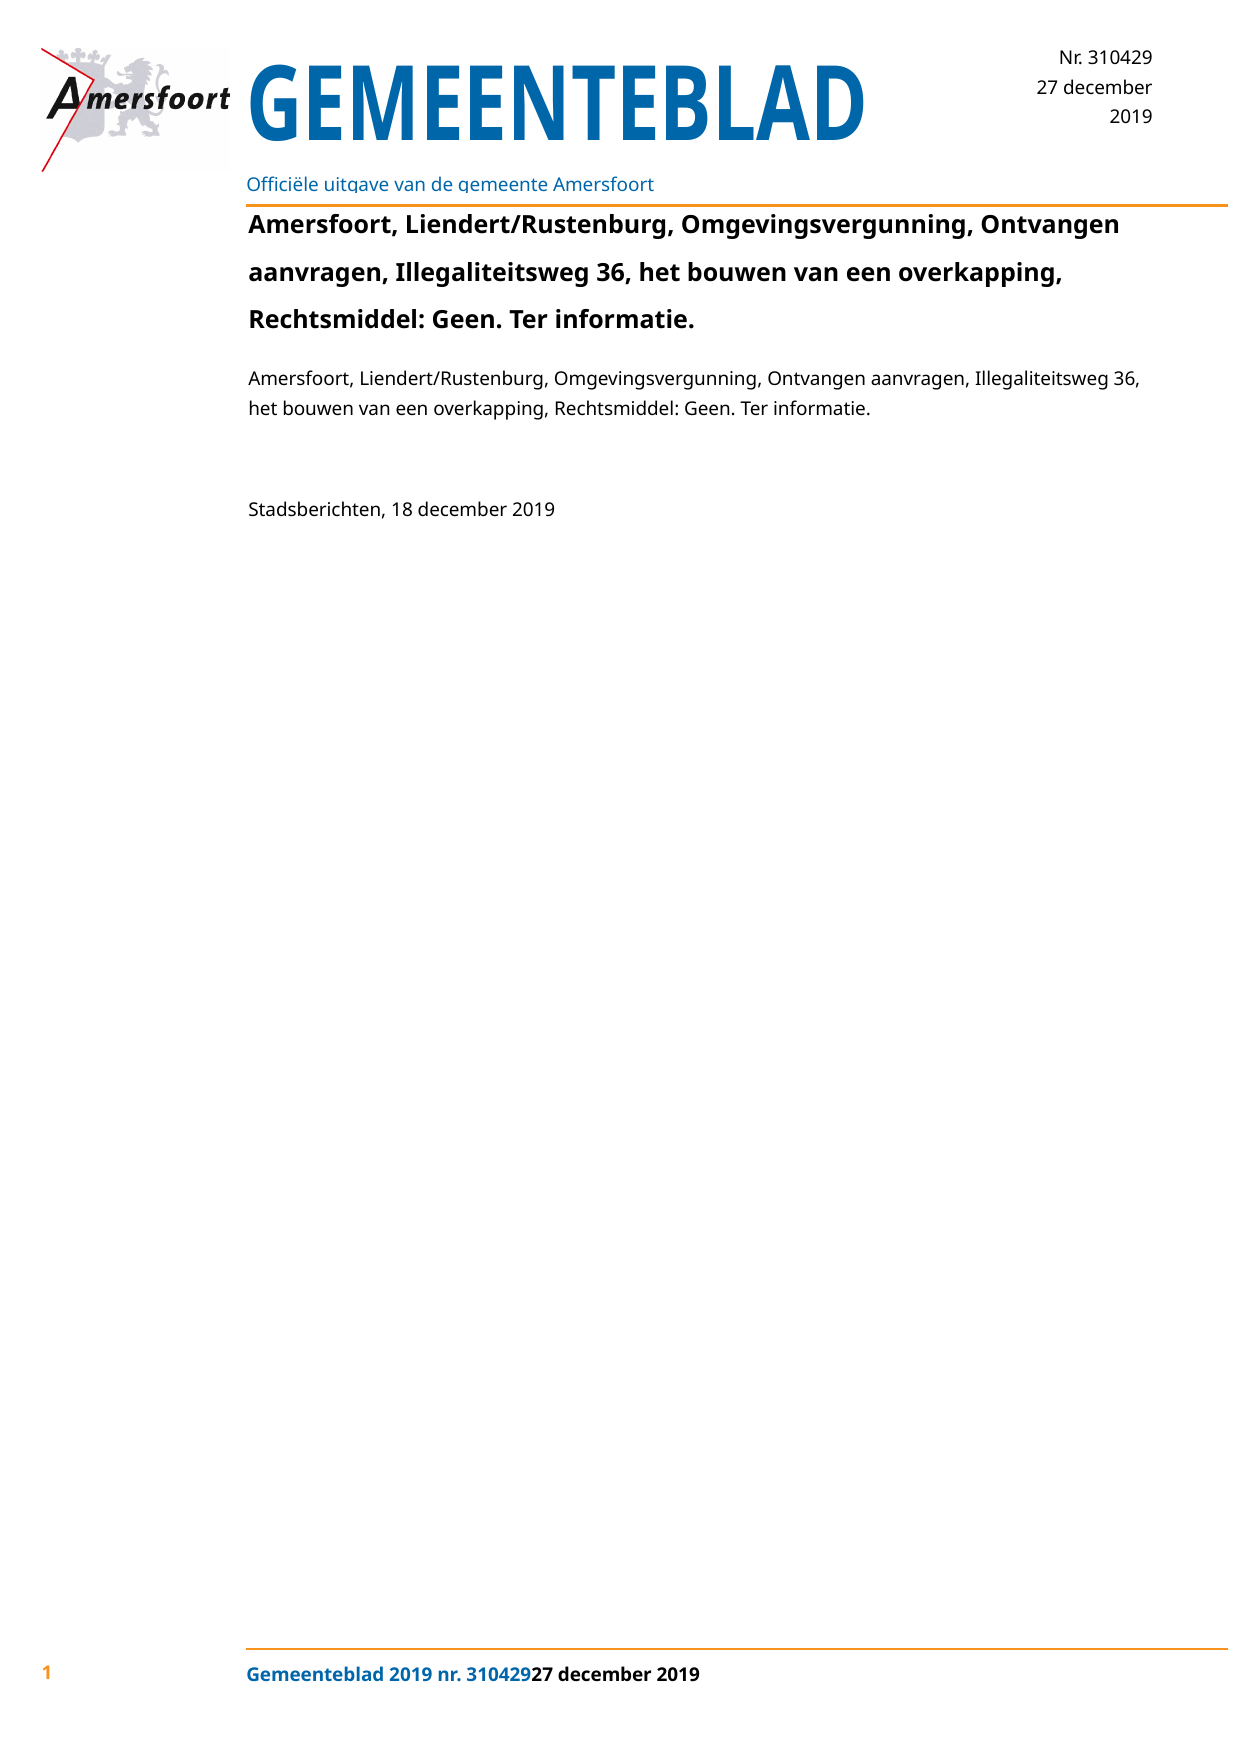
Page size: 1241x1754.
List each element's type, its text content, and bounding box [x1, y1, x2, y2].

text Stadsberichten, 18 december 2019 [248, 496, 1152, 522]
text Amersfoort, Liendert/Rustenburg, Omgevingsvergunning, Ontvangen aanvragen, Illegaliteitsweg 36, het bouwen van een overkapping, Rechtsmiddel: Geen. Ter informatie. [248, 366, 1152, 421]
picture [41, 47, 231, 172]
text Amersfoort, Liendert/Rustenburg, Omgevingsvergunning, Ontvangen aanvragen, Illegaliteitsweg 36, het bouwen van een overkapping, Rechtsmiddel: Geen. Ter informatie. [248, 207, 1152, 336]
